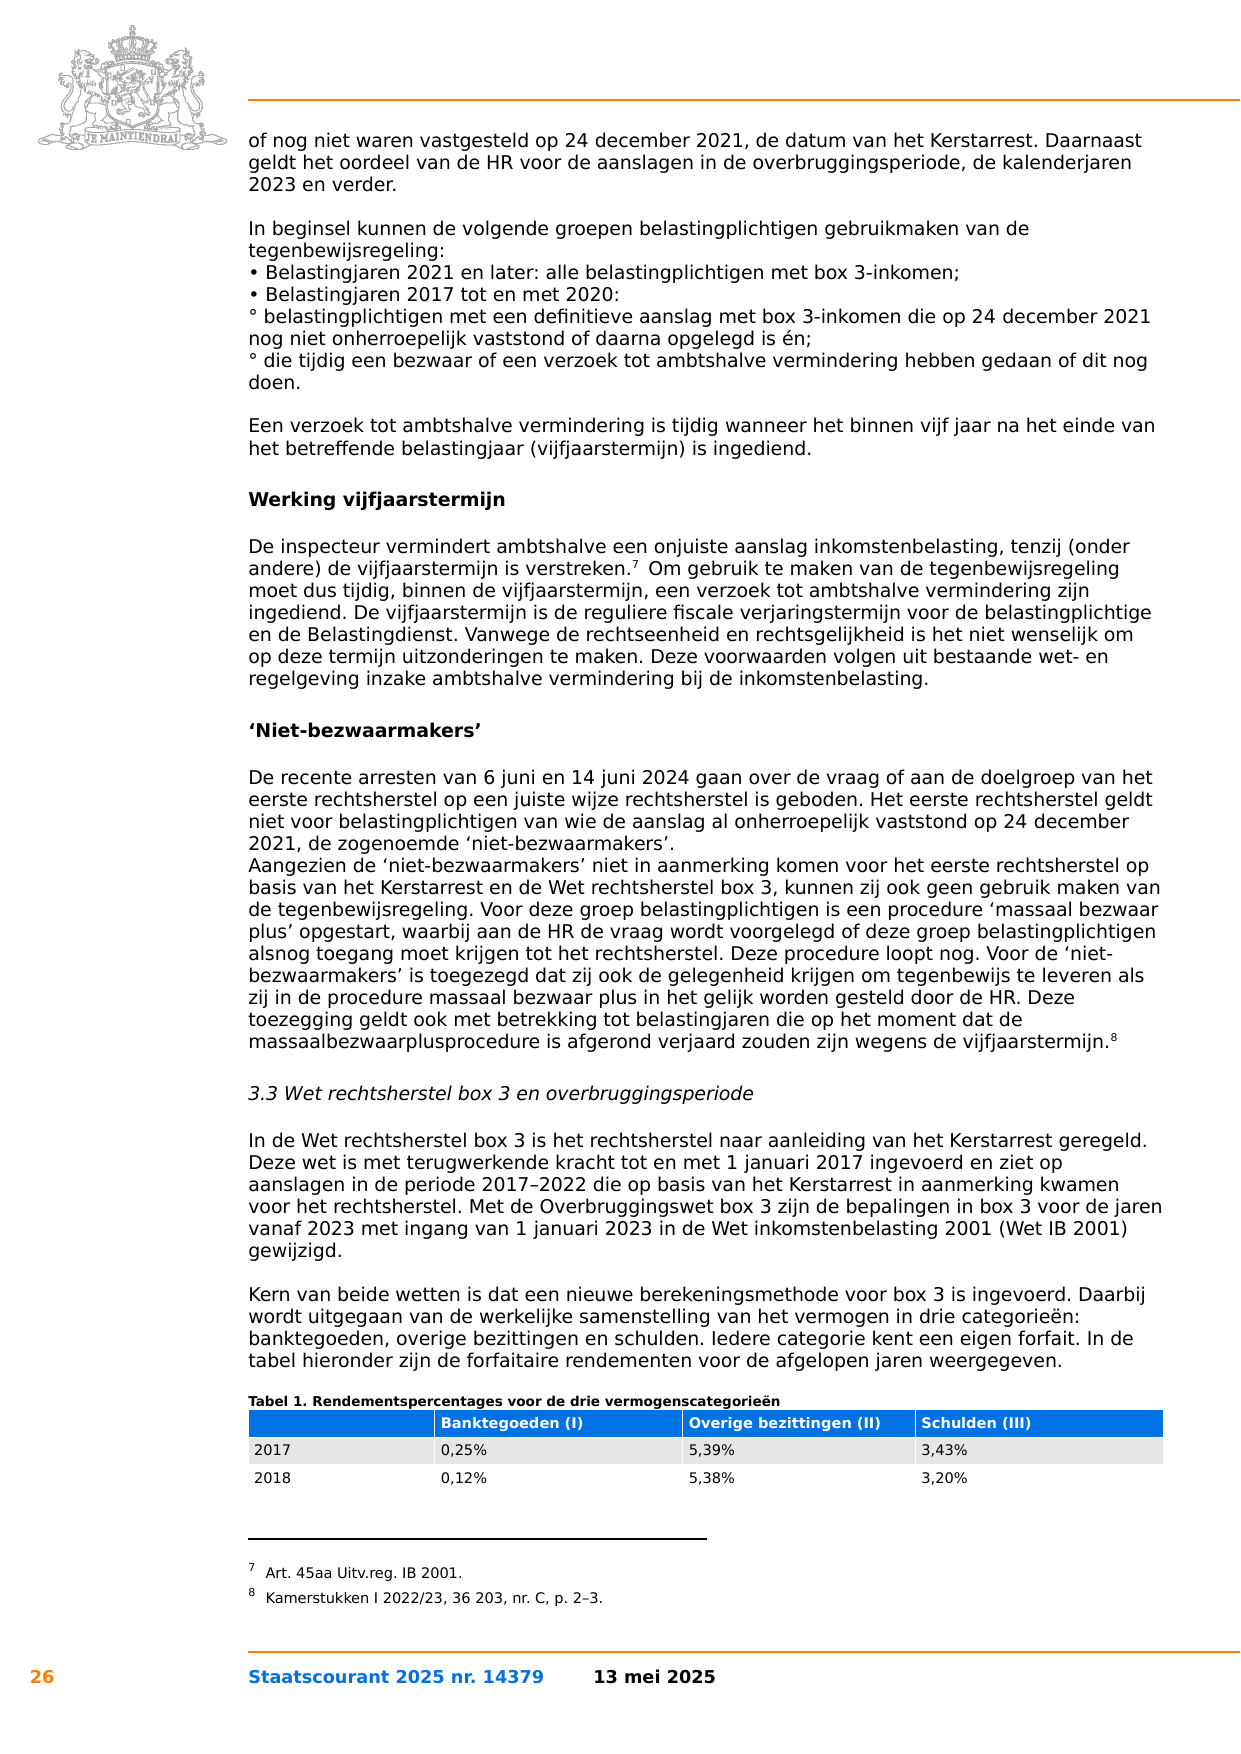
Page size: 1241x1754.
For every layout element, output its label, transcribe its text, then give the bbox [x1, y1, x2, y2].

text • Belastingjaren 2021 en later: alle belastingplichtigen met box 3-inkomen; [248, 262, 1163, 284]
table_cell Banktegoeden (I) [435, 1410, 682, 1437]
text In beginsel kunnen de volgende groepen belastingplichtigen gebruikmaken van de tegenbewijsregeling: [248, 218, 1163, 262]
table_cell 3,20% [916, 1465, 1163, 1491]
table_header Tabel 1. Rendementspercentages voor de drie vermogenscategorieën [248, 1394, 1163, 1409]
table_cell 2017 [249, 1438, 434, 1464]
text Art. 45aa Uitv.reg. IB 2001. [248, 1561, 1163, 1583]
text ° die tijdig een bezwaar of een verzoek tot ambtshalve vermindering hebben gedaan of dit nog doen. [248, 349, 1163, 393]
subtitle ‘Niet-bezwaarmakers’ [248, 720, 1163, 742]
text of nog niet waren vastgesteld op 24 december 2021, de datum van het Kerstarrest. Daarnaast geldt het oordeel van de HR voor de aanslagen in de overbruggingsperiode, de kalenderjaren 2023 en verder. [248, 130, 1163, 196]
table_cell [249, 1410, 434, 1437]
subtitle Werking vijfjaarstermijn [248, 489, 1163, 511]
text ° belastingplichtigen met een definitieve aanslag met box 3-inkomen die op 24 december 2021 nog niet onherroepelijk vaststond of daarna opgelegd is én; [248, 306, 1163, 349]
table_cell 0,12% [435, 1465, 682, 1491]
text • Belastingjaren 2017 tot en met 2020: [248, 284, 1163, 306]
table_cell 3,43% [916, 1438, 1163, 1464]
text Kamerstukken I 2022/23, 36 203, nr. C, p. 2–3. [248, 1586, 1163, 1608]
subtitle 3.3 Wet rechtsherstel box 3 en overbruggingsperiode [248, 1083, 1163, 1105]
text De inspecteur vermindert ambtshalve een onjuiste aanslag inkomstenbelasting, tenzij (onder andere) de vijfjaarstermijn is verstreken. Om gebruik te maken van de tegenbewijsregeling moet dus tijdig, binnen de vijfjaarstermijn, een verzoek tot ambtshalve vermindering zijn ingediend. De vijfjaarstermijn is de reguliere fiscale verjaringstermijn voor de belastingplichtige en de Belastingdienst. Vanwege de rechtseenheid en rechtsgelijkheid is het niet wenselijk om op deze termijn uitzonderingen te maken. Deze voorwaarden volgen uit bestaande wet- en regelgeving inzake ambtshalve vermindering bij de inkomstenbelasting. [248, 536, 1163, 690]
table_cell Overige bezittingen (II) [683, 1410, 915, 1437]
text De recente arresten van 6 juni en 14 juni 2024 gaan over de vraag of aan de doelgroep van het eerste rechtsherstel op een juiste wijze rechtsherstel is geboden. Het eerste rechtsherstel geldt niet voor belastingplichtigen van wie de aanslag al onherroepelijk vaststond op 24 december 2021, de zogenoemde ‘niet-bezwaarmakers’. [248, 767, 1163, 855]
table_cell Schulden (III) [916, 1410, 1163, 1437]
picture [38, 25, 227, 150]
table_cell 5,38% [683, 1465, 915, 1491]
text Een verzoek tot ambtshalve vermindering is tijdig wanneer het binnen vijf jaar na het einde van het betreffende belastingjaar (vijfjaarstermijn) is ingediend. [248, 415, 1163, 459]
text Kern van beide wetten is dat een nieuwe berekeningsmethode voor box 3 is ingevoerd. Daarbij wordt uitgegaan van de werkelijke samenstelling van het vermogen in drie categorieën: banktegoeden, overige bezittingen en schulden. Iedere categorie kent een eigen forfait. In de tabel hieronder zijn de forfaitaire rendementen voor de afgelopen jaren weergegeven. [248, 1284, 1163, 1372]
table_cell 5,39% [683, 1438, 915, 1464]
table_cell 0,25% [435, 1438, 682, 1464]
table_cell 2018 [249, 1465, 434, 1491]
text In de Wet rechtsherstel box 3 is het rechtsherstel naar aanleiding van het Kerstarrest geregeld. Deze wet is met terugwerkende kracht tot en met 1 januari 2017 ingevoerd en ziet op aanslagen in de periode 2017–2022 die op basis van het Kerstarrest in aanmerking kwamen voor het rechtsherstel. Met de Overbruggingswet box 3 zijn de bepalingen in box 3 voor de jaren vanaf 2023 met ingang van 1 januari 2023 in de Wet inkomstenbelasting 2001 (Wet IB 2001) gewijzigd. [248, 1130, 1163, 1262]
text Aangezien de ‘niet-bezwaarmakers’ niet in aanmerking komen voor het eerste rechtsherstel op basis van het Kerstarrest en de Wet rechtsherstel box 3, kunnen zij ook geen gebruik maken van de tegenbewijsregeling. Voor deze groep belastingplichtigen is een procedure ‘massaal bezwaar plus’ opgestart, waarbij aan de HR de vraag wordt voorgelegd of deze groep belastingplichtigen alsnog toegang moet krijgen tot het rechtsherstel. Deze procedure loopt nog. Voor de ‘niet-bezwaarmakers’ is toegezegd dat zij ook de gelegenheid krijgen om tegenbewijs te leveren als zij in de procedure massaal bezwaar plus in het gelijk worden gesteld door de HR. Deze toezegging geldt ook met betrekking tot belastingjaren die op het moment dat de massaalbezwaarplusprocedure is afgerond verjaard zouden zijn wegens de vijfjaarstermijn. [248, 855, 1163, 1053]
